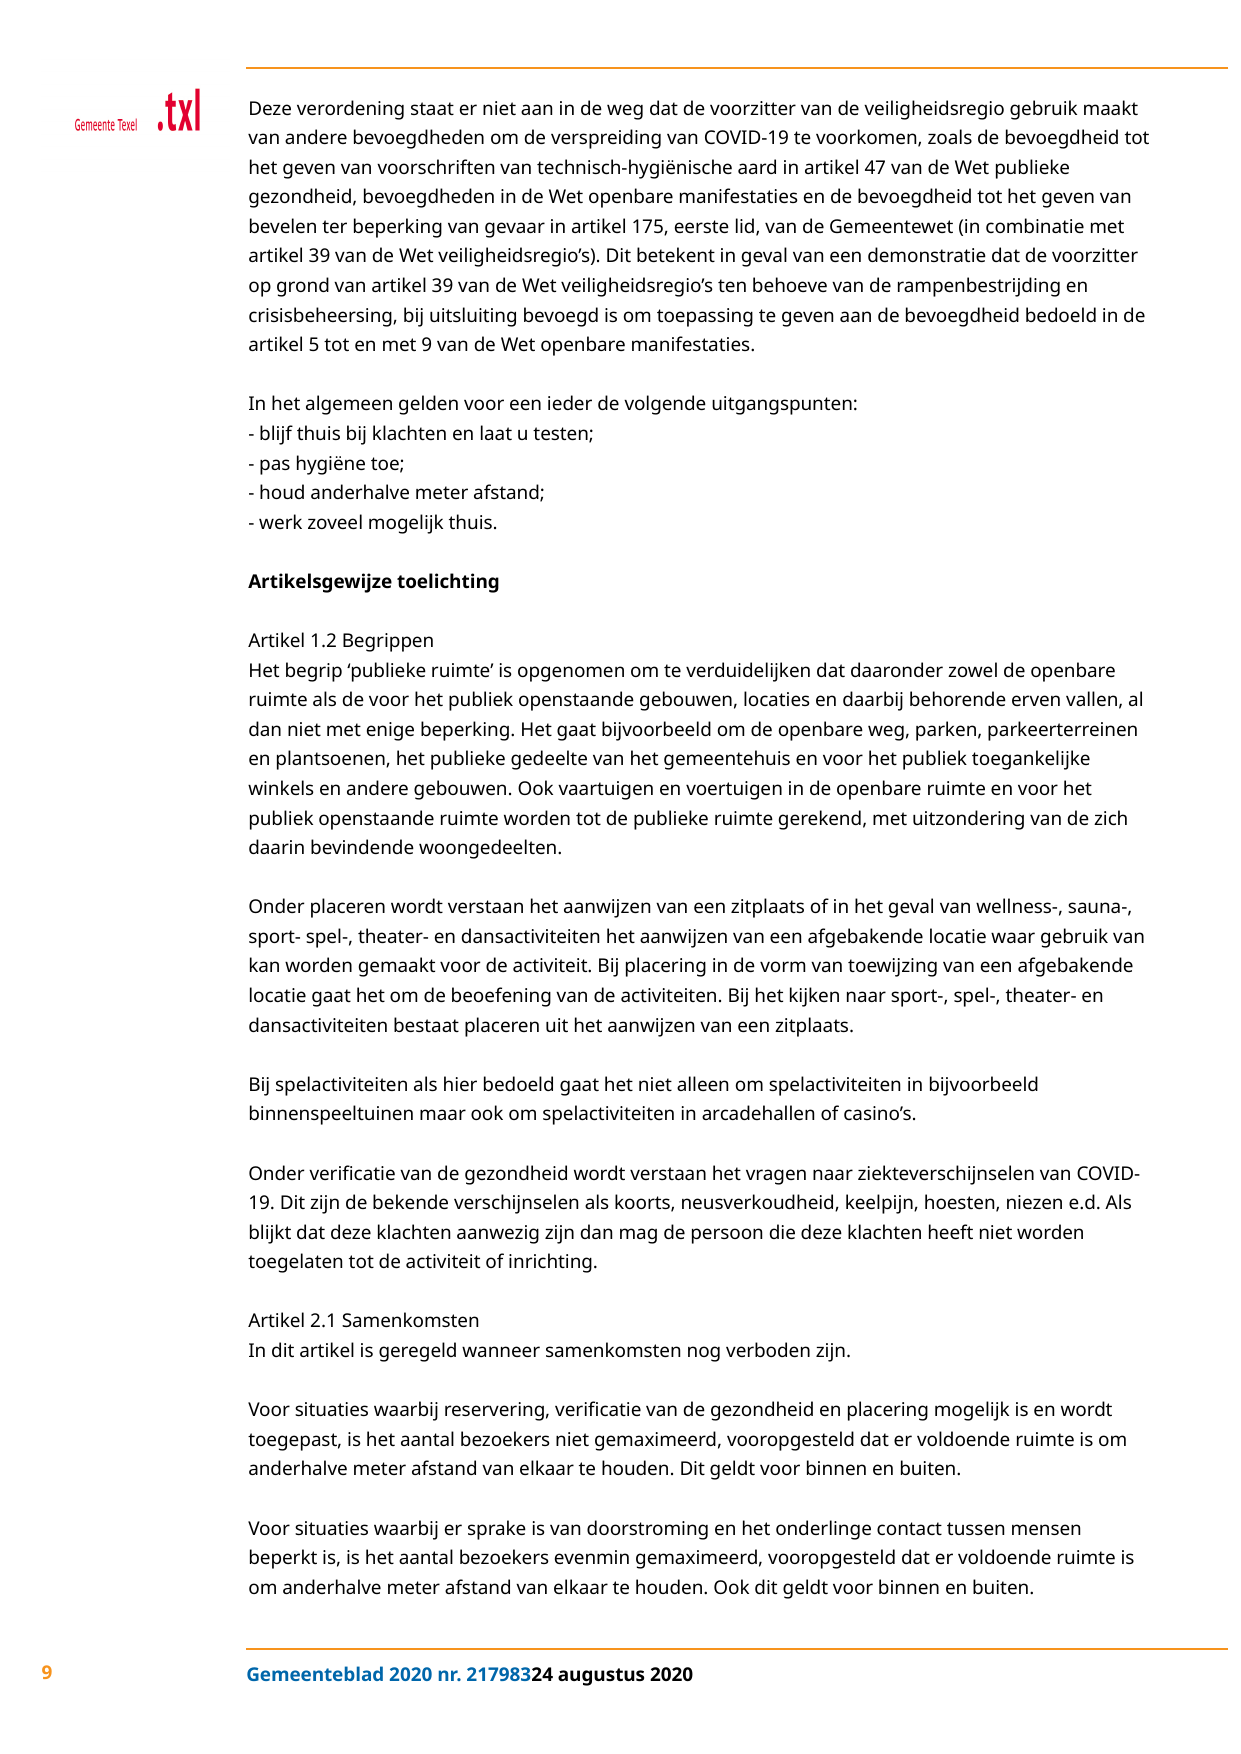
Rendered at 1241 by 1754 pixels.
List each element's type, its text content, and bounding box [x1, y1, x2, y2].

text Bij spelactiviteiten als hier bedoeld gaat het niet alleen om spelactiviteiten in bijvoorbeeld binnenspeeltuinen maar ook om spelactiviteiten in arcadehallen of casino’s. [248, 1071, 1152, 1126]
text - blijf thuis bij klachten en laat u testen; [248, 420, 1152, 446]
text Artikelsgewijze toelichting [248, 568, 1152, 594]
picture [41, 47, 231, 172]
text Onder placeren wordt verstaan het aanwijzen van een zitplaats of in het geval van wellness-, sauna-, sport- spel-, theater- en dansactiviteiten het aanwijzen van een afgebakende locatie waar gebruik van kan worden gemaakt voor de activiteit. Bij placering in de vorm van toewijzing van een afgebakende locatie gaat het om de beoefening van de activiteiten. Bij het kijken naar sport-, spel-, theater- en dansactiviteiten bestaat placeren uit het aanwijzen van een zitplaats. [248, 893, 1152, 1038]
text Deze verordening staat er niet aan in de weg dat de voorzitter van de veiligheidsregio gebruik maakt van andere bevoegdheden om de verspreiding van COVID-19 te voorkomen, zoals de bevoegdheid tot het geven van voorschriften van technisch-hygiënische aard in artikel 47 van de Wet publieke gezondheid, bevoegdheden in de Wet openbare manifestaties en de bevoegdheid tot het geven van bevelen ter beperking van gevaar in artikel 175, eerste lid, van de Gemeentewet (in combinatie met artikel 39 van de Wet veiligheidsregio’s). Dit betekent in geval van een demonstratie dat de voorzitter op grond van artikel 39 van de Wet veiligheidsregio’s ten behoeve van de rampenbestrijding en crisisbeheersing, bij uitsluiting bevoegd is om toepassing te geven aan de bevoegdheid bedoeld in de artikel 5 tot en met 9 van de Wet openbare manifestaties. [248, 95, 1152, 357]
text Artikel 1.2 Begrippen [248, 627, 1152, 653]
text - werk zoveel mogelijk thuis. [248, 509, 1152, 535]
text - houd anderhalve meter afstand; [248, 479, 1152, 505]
text Voor situaties waarbij er sprake is van doorstroming en het onderlinge contact tussen mensen beperkt is, is het aantal bezoekers evenmin gemaximeerd, vooropgesteld dat er voldoende ruimte is om anderhalve meter afstand van elkaar te houden. Ook dit geldt voor binnen en buiten. [248, 1515, 1152, 1600]
text Onder verificatie van de gezondheid wordt verstaan het vragen naar ziekteverschijnselen van COVID-19. Dit zijn de bekende verschijnselen als koorts, neusverkoudheid, keelpijn, hoesten, niezen e.d. Als blijkt dat deze klachten aanwezig zijn dan mag de persoon die deze klachten heeft niet worden toegelaten tot de activiteit of inrichting. [248, 1160, 1152, 1274]
text Artikel 2.1 Samenkomsten [248, 1308, 1152, 1333]
text - pas hygiëne toe; [248, 450, 1152, 476]
text In het algemeen gelden voor een ieder de volgende uitgangspunten: [248, 391, 1152, 416]
text Het begrip ‘publieke ruimte’ is opgenomen om te verduidelijken dat daaronder zowel de openbare ruimte als de voor het publiek openstaande gebouwen, locaties en daarbij behorende erven vallen, al dan niet met enige beperking. Het gaat bijvoorbeeld om de openbare weg, parken, parkeerterreinen en plantsoenen, het publieke gedeelte van het gemeentehuis en voor het publiek toegankelijke winkels en andere gebouwen. Ook vaartuigen en voertuigen in de openbare ruimte en voor het publiek openstaande ruimte worden tot de publieke ruimte gerekend, met uitzondering van de zich daarin bevindende woongedeelten. [248, 657, 1152, 860]
text In dit artikel is geregeld wanneer samenkomsten nog verboden zijn. [248, 1337, 1152, 1363]
text Voor situaties waarbij reservering, verificatie van de gezondheid en placering mogelijk is en wordt toegepast, is het aantal bezoekers niet gemaximeerd, vooropgesteld dat er voldoende ruimte is om anderhalve meter afstand van elkaar te houden. Dit geldt voor binnen en buiten. [248, 1396, 1152, 1481]
